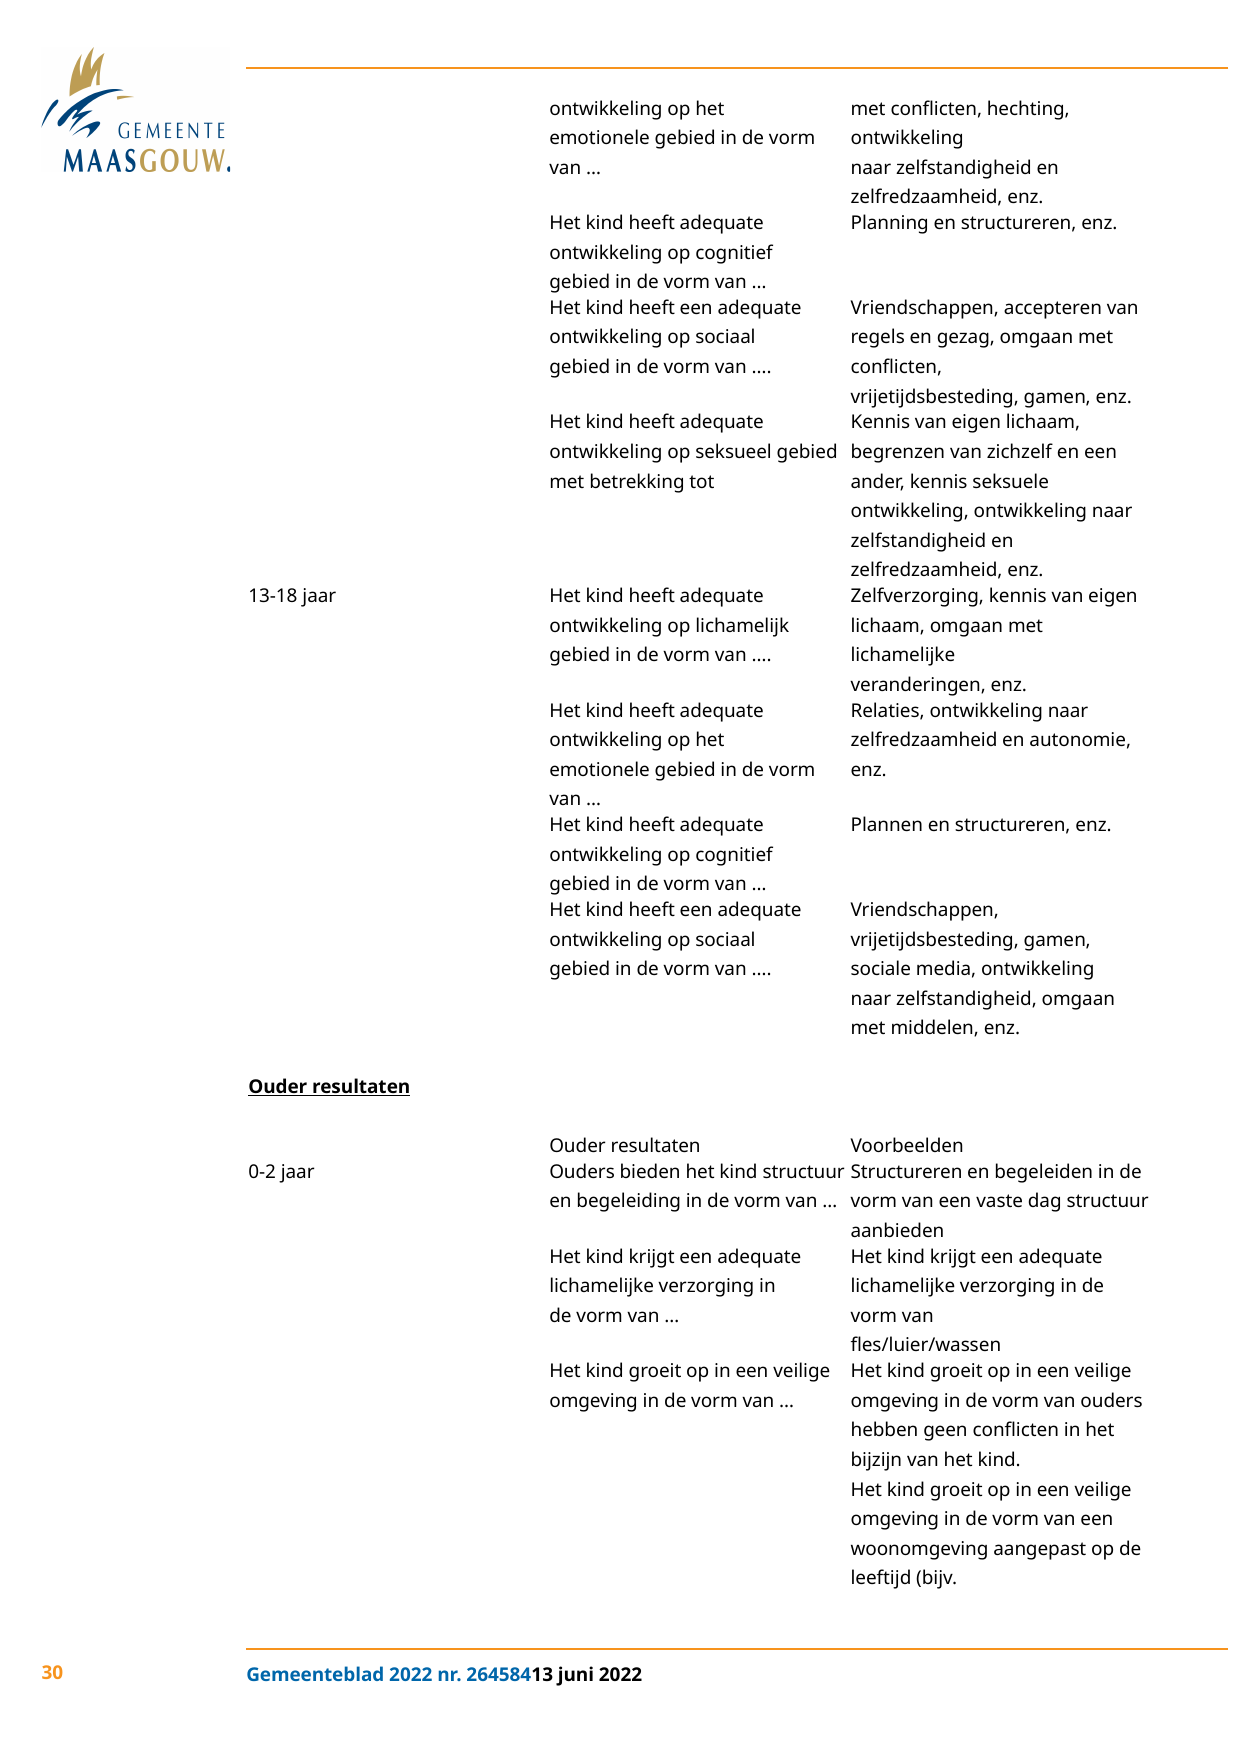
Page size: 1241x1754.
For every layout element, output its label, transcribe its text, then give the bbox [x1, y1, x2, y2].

table_cell Het kind heeft adequate ontwikkeling op het emotionele gebied in de vorm van … [549, 697, 850, 811]
table_cell Vriendschappen, vrijetijdsbesteding, gamen, sociale media, ontwikkeling naar zelfstandigheid, omgaan met middelen, enz. [850, 896, 1152, 1040]
table_cell [248, 409, 549, 582]
table_cell [248, 896, 549, 1040]
table_cell Het kind heeft adequate ontwikkeling op cognitief gebied in de vorm van … [549, 811, 850, 896]
table_cell Zelfverzorging, kennis van eigen lichaam, omgaan met lichamelijke veranderingen, enz. [850, 582, 1152, 697]
table_cell [248, 294, 549, 409]
table_cell Het kind heeft een adequate ontwikkeling op sociaal gebied in de vorm van …. [549, 294, 850, 409]
table_cell Het kind heeft adequate ontwikkeling op seksueel gebied met betrekking tot [549, 409, 850, 582]
table_header Ouder resultaten [549, 1132, 850, 1158]
table_cell [248, 95, 549, 209]
table_header Voorbeelden [850, 1132, 1152, 1158]
table_cell Relaties, ontwikkeling naar zelfredzaamheid en autonomie, enz. [850, 697, 1152, 811]
table_cell [248, 209, 549, 294]
table_cell Het kind krijgt een adequate lichamelijke verzorging in de vorm van … [549, 1243, 850, 1357]
table_cell Planning en structureren, enz. [850, 209, 1152, 294]
table_header [248, 1132, 549, 1158]
table_cell 0-2 jaar [248, 1158, 549, 1243]
table_cell Het kind groeit op in een veilige omgeving in de vorm van … [549, 1358, 850, 1590]
table_cell [248, 1243, 549, 1357]
table_cell 13-18 jaar [248, 582, 549, 697]
table_cell Kennis van eigen lichaam, begrenzen van zichzelf en een ander, kennis seksuele ontwikkeling, ontwikkeling naar zelfstandigheid en zelfredzaamheid, enz. [850, 409, 1152, 582]
table_cell Het kind heeft een adequate ontwikkeling op sociaal gebied in de vorm van …. [549, 896, 850, 1040]
table_cell [248, 697, 549, 811]
table_cell Plannen en structureren, enz. [850, 811, 1152, 896]
table_cell Vriendschappen, accepteren van regels en gezag, omgaan met conflicten, vrijetijdsbesteding, gamen, enz. [850, 294, 1152, 409]
table_cell Structureren en begeleiden in de vorm van een vaste dag structuur aanbieden [850, 1158, 1152, 1243]
table_cell met conflicten, hechting, ontwikkeling naar zelfstandigheid en zelfredzaamheid, enz. [850, 95, 1152, 209]
table_cell Ouders bieden het kind structuur en begeleiding in de vorm van … [549, 1158, 850, 1243]
table_cell [248, 1358, 549, 1590]
table_cell ontwikkeling op het emotionele gebied in de vorm van … [549, 95, 850, 209]
table_cell Het kind krijgt een adequate lichamelijke verzorging in de vorm van fles/luier/wassen [850, 1243, 1152, 1357]
picture [41, 47, 231, 172]
table_cell [248, 811, 549, 896]
table_cell Het kind groeit op in een veilige omgeving in de vorm van ouders hebben geen conflicten in het bijzijn van het kind. Het kind groeit op in een veilige omgeving in de vorm van een woonomgeving aangepast op de leeftijd (bijv. [850, 1358, 1152, 1590]
table_cell Het kind heeft adequate ontwikkeling op cognitief gebied in de vorm van … [549, 209, 850, 294]
table_cell Het kind heeft adequate ontwikkeling op lichamelijk gebied in de vorm van …. [549, 582, 850, 697]
text Ouder resultaten [248, 1073, 1152, 1099]
